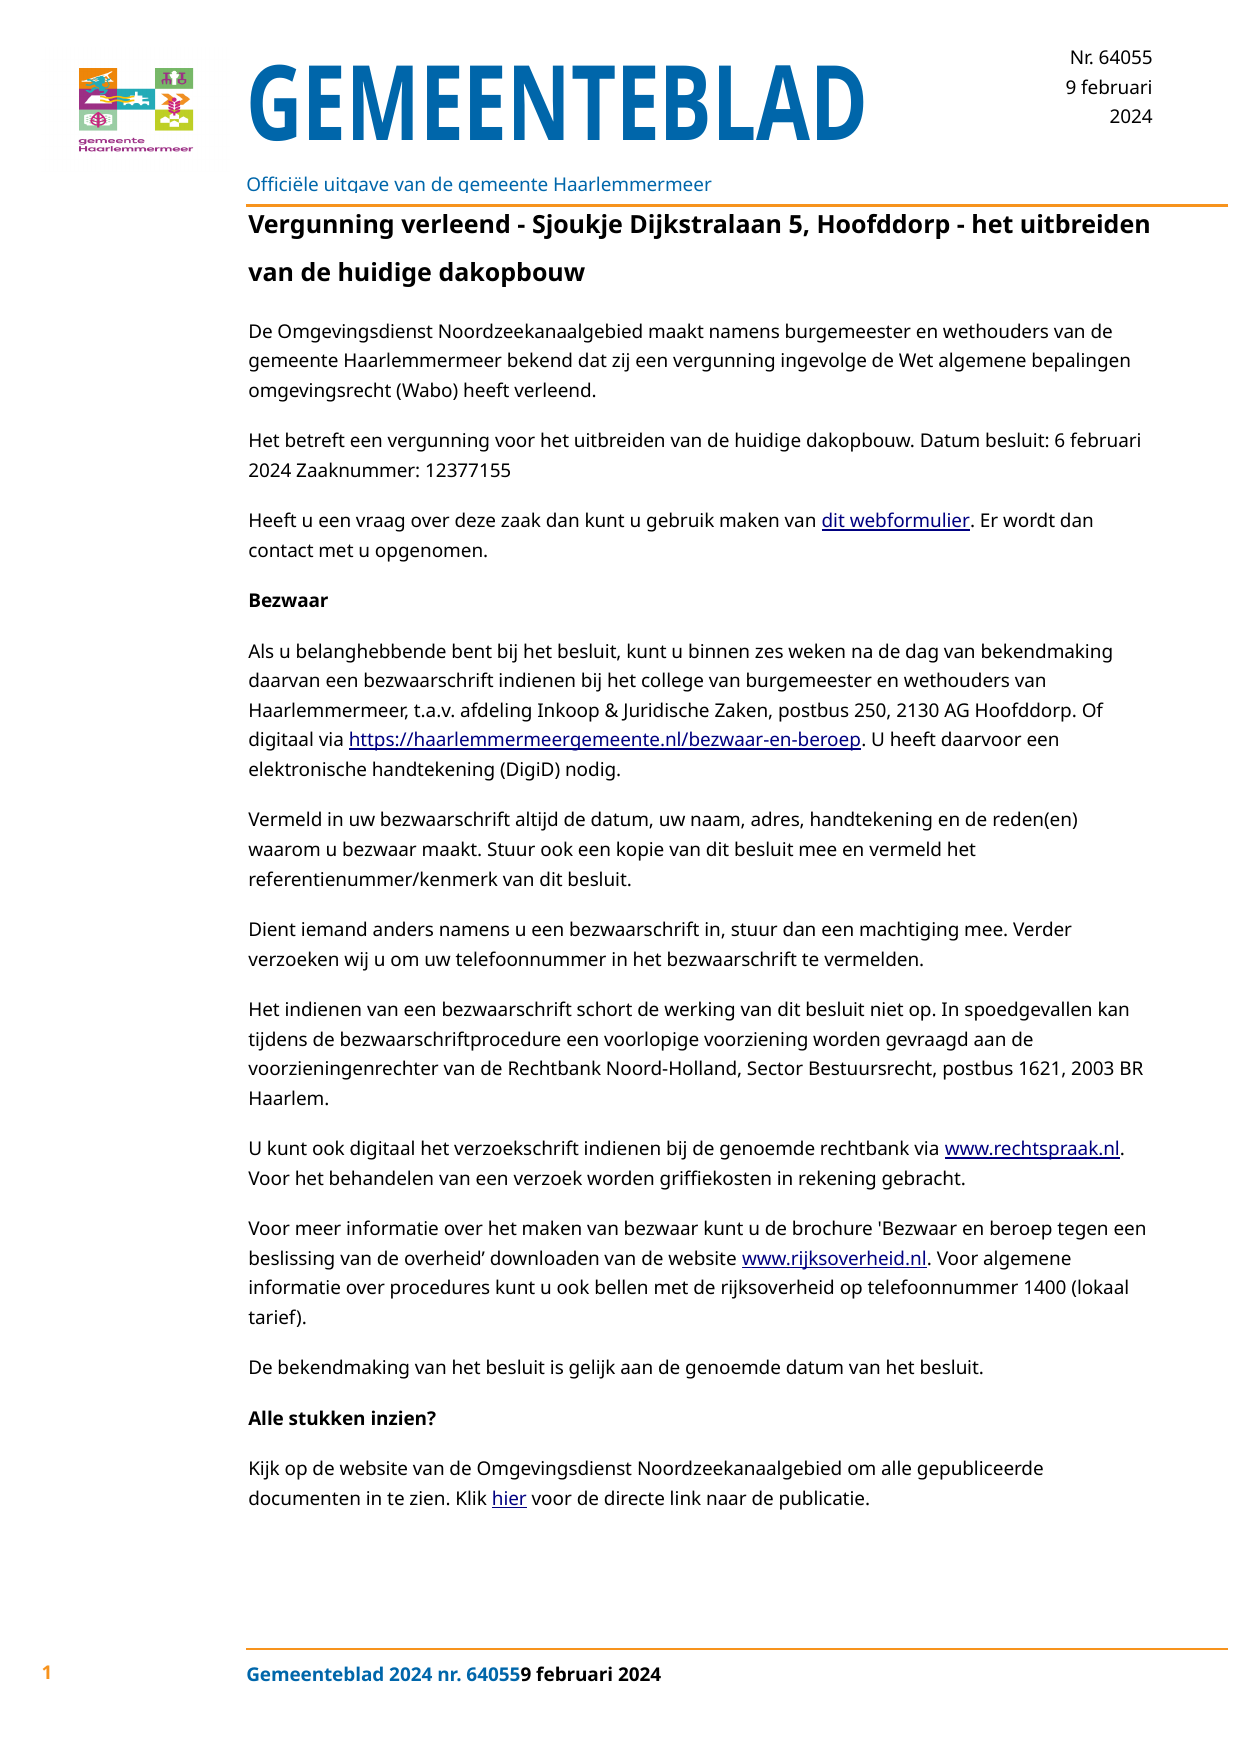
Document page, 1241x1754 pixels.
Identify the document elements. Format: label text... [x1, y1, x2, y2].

text Voor meer informatie over het maken van bezwaar kunt u de brochure 'Bezwaar en beroep tegen een beslissing van de overheid’ downloaden van de website www.rijksoverheid.nl. Voor algemene informatie over procedures kunt u ook bellen met de rijksoverheid op telefoonnummer 1400 (lokaal tarief). [248, 1215, 1152, 1330]
text Bezwaar [248, 587, 1152, 613]
text Heeft u een vraag over deze zaak dan kunt u gebruik maken van dit webformulier. Er wordt dan contact met u opgenomen. [248, 507, 1152, 563]
text De Omgevingsdienst Noordzeekanaalgebied maakt namens burgemeester en wethouders van de gemeente Haarlemmermeer bekend dat zij een vergunning ingevolge de Wet algemene bepalingen omgevingsrecht (Wabo) heeft verleend. [248, 318, 1152, 403]
picture [41, 47, 231, 172]
text Dient iemand anders namens u een bezwaarschrift in, stuur dan een machtiging mee. Verder verzoeken wij u om uw telefoonnummer in het bezwaarschrift te vermelden. [248, 916, 1152, 972]
text De bekendmaking van het besluit is gelijk aan de genoemde datum van het besluit. [248, 1354, 1152, 1380]
text Vermeld in uw bezwaarschrift altijd de datum, uw naam, adres, handtekening en de reden(en) waarom u bezwaar maakt. Stuur ook een kopie van dit besluit mee en vermeld het referentienummer/kenmerk van dit besluit. [248, 807, 1152, 892]
text Het betreft een vergunning voor het uitbreiden van de huidige dakopbouw. Datum besluit: 6 februari 2024 Zaaknummer: 12377155 [248, 427, 1152, 483]
text U kunt ook digitaal het verzoekschrift indienen bij de genoemde rechtbank via www.rechtspraak.nl. Voor het behandelen van een verzoek worden griffiekosten in rekening gebracht. [248, 1135, 1152, 1191]
text Kijk op de website van de Omgevingsdienst Noordzeekanaalgebied om alle gepubliceerde documenten in te zien. Klik hier voor de directe link naar de publicatie. [248, 1455, 1152, 1511]
text Alle stukken inzien? [248, 1405, 1152, 1431]
text Vergunning verleend - Sjoukje Dijkstralaan 5, Hoofddorp - het uitbreiden van de huidige dakopbouw [248, 207, 1152, 288]
text Als u belanghebbende bent bij het besluit, kunt u binnen zes weken na de dag van bekendmaking daarvan een bezwaarschrift indienen bij het college van burgemeester en wethouders van Haarlemmermeer, t.a.v. afdeling Inkoop & Juridische Zaken, postbus 250, 2130 AG Hoofddorp. Of digitaal via https://haarlemmermeergemeente.nl/bezwaar-en-beroep. U heeft daarvoor een elektronische handtekening (DigiD) nodig. [248, 638, 1152, 782]
text Het indienen van een bezwaarschrift schort de werking van dit besluit niet op. In spoedgevallen kan tijdens de bezwaarschriftprocedure een voorlopige voorziening worden gevraagd aan de voorzieningenrechter van de Rechtbank Noord-Holland, Sector Bestuursrecht, postbus 1621, 2003 BR Haarlem. [248, 996, 1152, 1111]
